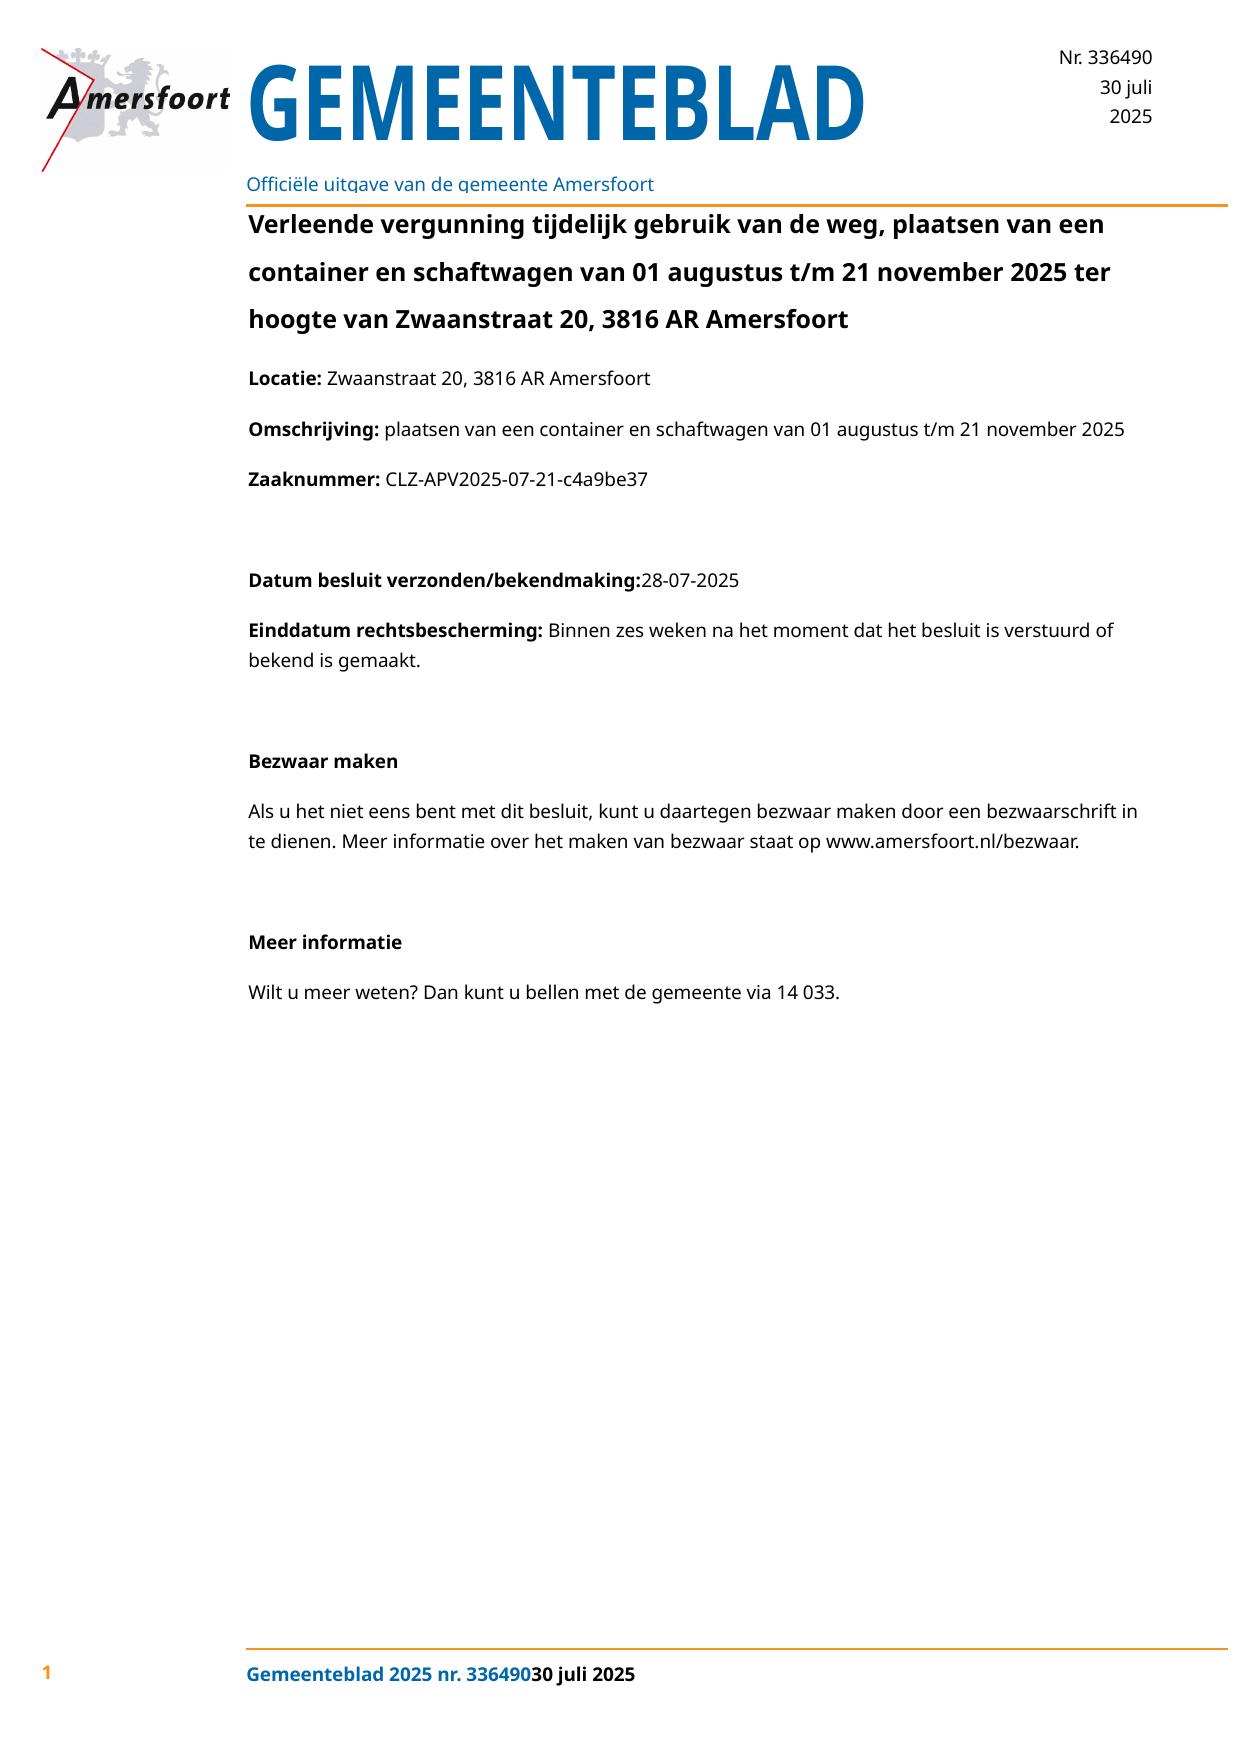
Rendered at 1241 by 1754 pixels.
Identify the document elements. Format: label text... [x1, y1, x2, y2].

text Zaaknummer: CLZ-APV2025-07-21-c4a9be37 [248, 466, 1152, 492]
text Als u het niet eens bent met dit besluit, kunt u daartegen bezwaar maken door een bezwaarschrift in te dienen. Meer informatie over het maken van bezwaar staat op www.amersfoort.nl/bezwaar. [248, 798, 1152, 854]
picture [41, 47, 231, 172]
text Einddatum rechtsbescherming: Binnen zes weken na het moment dat het besluit is verstuurd of bekend is gemaakt. [248, 618, 1152, 673]
text Meer informatie [248, 929, 1152, 954]
text Omschrijving: plaatsen van een container en schaftwagen van 01 augustus t/m 21 november 2025 [248, 416, 1152, 442]
text Verleende vergunning tijdelijk gebruik van de weg, plaatsen van een container en schaftwagen van 01 augustus t/m 21 november 2025 ter hoogte van Zwaanstraat 20, 3816 AR Amersfoort [248, 207, 1152, 336]
text Wilt u meer weten? Dan kunt u bellen met de gemeente via 14 033. [248, 979, 1152, 1005]
text Datum besluit verzonden/bekendmaking:28-07-2025 [248, 567, 1152, 593]
text Locatie: Zwaanstraat 20, 3816 AR Amersfoort [248, 366, 1152, 391]
text Bezwaar maken [248, 748, 1152, 774]
